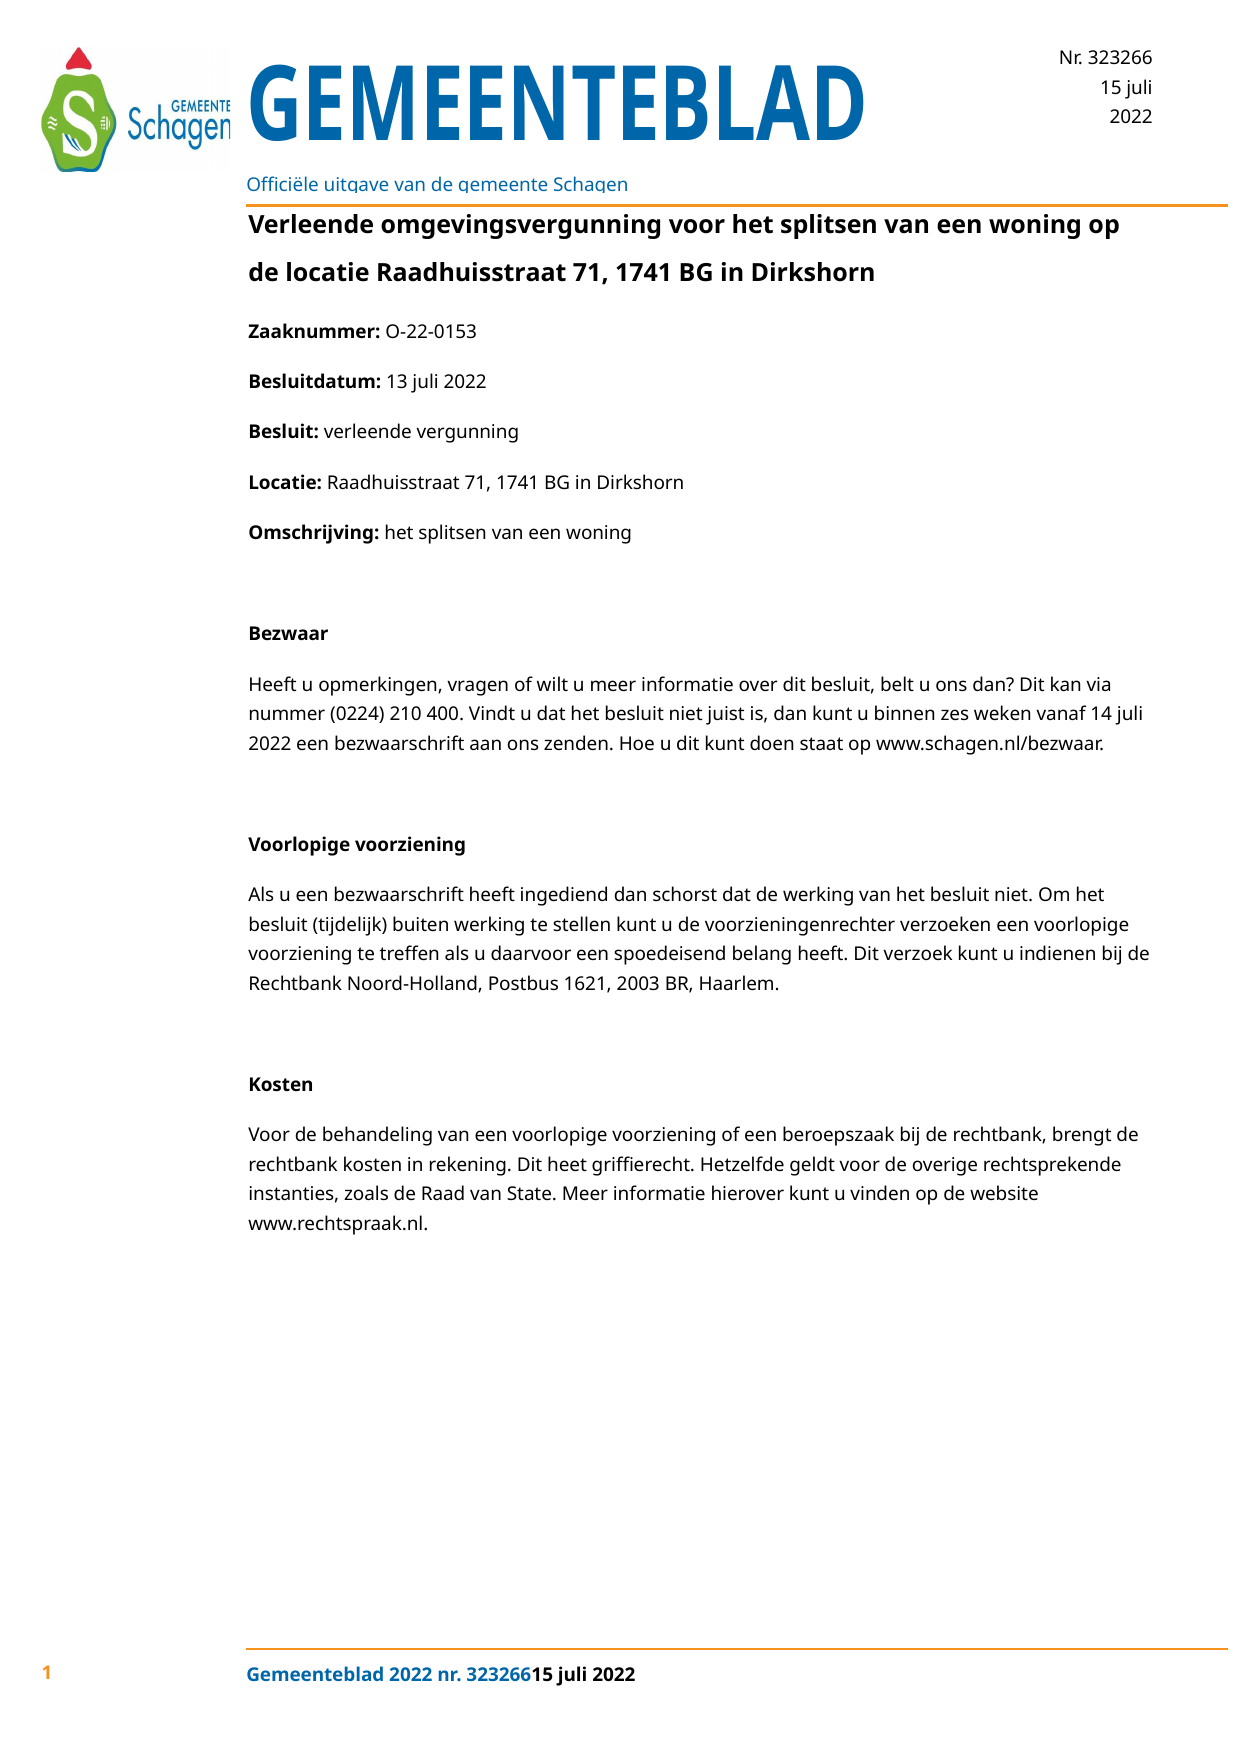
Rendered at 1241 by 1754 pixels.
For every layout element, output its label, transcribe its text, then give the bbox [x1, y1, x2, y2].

text Besluit: verleende vergunning [248, 419, 1152, 444]
text Kosten [248, 1071, 1152, 1097]
text Locatie: Raadhuisstraat 71, 1741 BG in Dirkshorn [248, 469, 1152, 495]
text Voorlopige voorziening [248, 831, 1152, 857]
text Als u een bezwaarschrift heeft ingediend dan schorst dat de werking van het besluit niet. Om het besluit (tijdelijk) buiten werking te stellen kunt u de voorzieningenrechter verzoeken een voorlopige voorziening te treffen als u daarvoor een spoedeisend belang heeft. Dit verzoek kunt u indienen bij de Rechtbank Noord-Holland, Postbus 1621, 2003 BR, Haarlem. [248, 881, 1152, 996]
text Zaaknummer: O-22-0153 [248, 318, 1152, 344]
picture [41, 47, 231, 172]
text Voor de behandeling van een voorlopige voorziening of een beroepszaak bij de rechtbank, brengt de rechtbank kosten in rekening. Dit heet griffierecht. Hetzelfde geldt voor de overige rechtsprekende instanties, zoals de Raad van State. Meer informatie hierover kunt u vinden op de website www.rechtspraak.nl. [248, 1121, 1152, 1236]
text Heeft u opmerkingen, vragen of wilt u meer informatie over dit besluit, belt u ons dan? Dit kan via nummer (0224) 210 400. Vindt u dat het besluit niet juist is, dan kunt u binnen zes weken vanaf 14 juli 2022 een bezwaarschrift aan ons zenden. Hoe u dit kunt doen staat op www.schagen.nl/bezwaar. [248, 671, 1152, 756]
text Omschrijving: het splitsen van een woning [248, 519, 1152, 545]
text Verleende omgevingsvergunning voor het splitsen van een woning op de locatie Raadhuisstraat 71, 1741 BG in Dirkshorn [248, 207, 1152, 288]
text Besluitdatum: 13 juli 2022 [248, 368, 1152, 394]
text Bezwaar [248, 620, 1152, 646]
